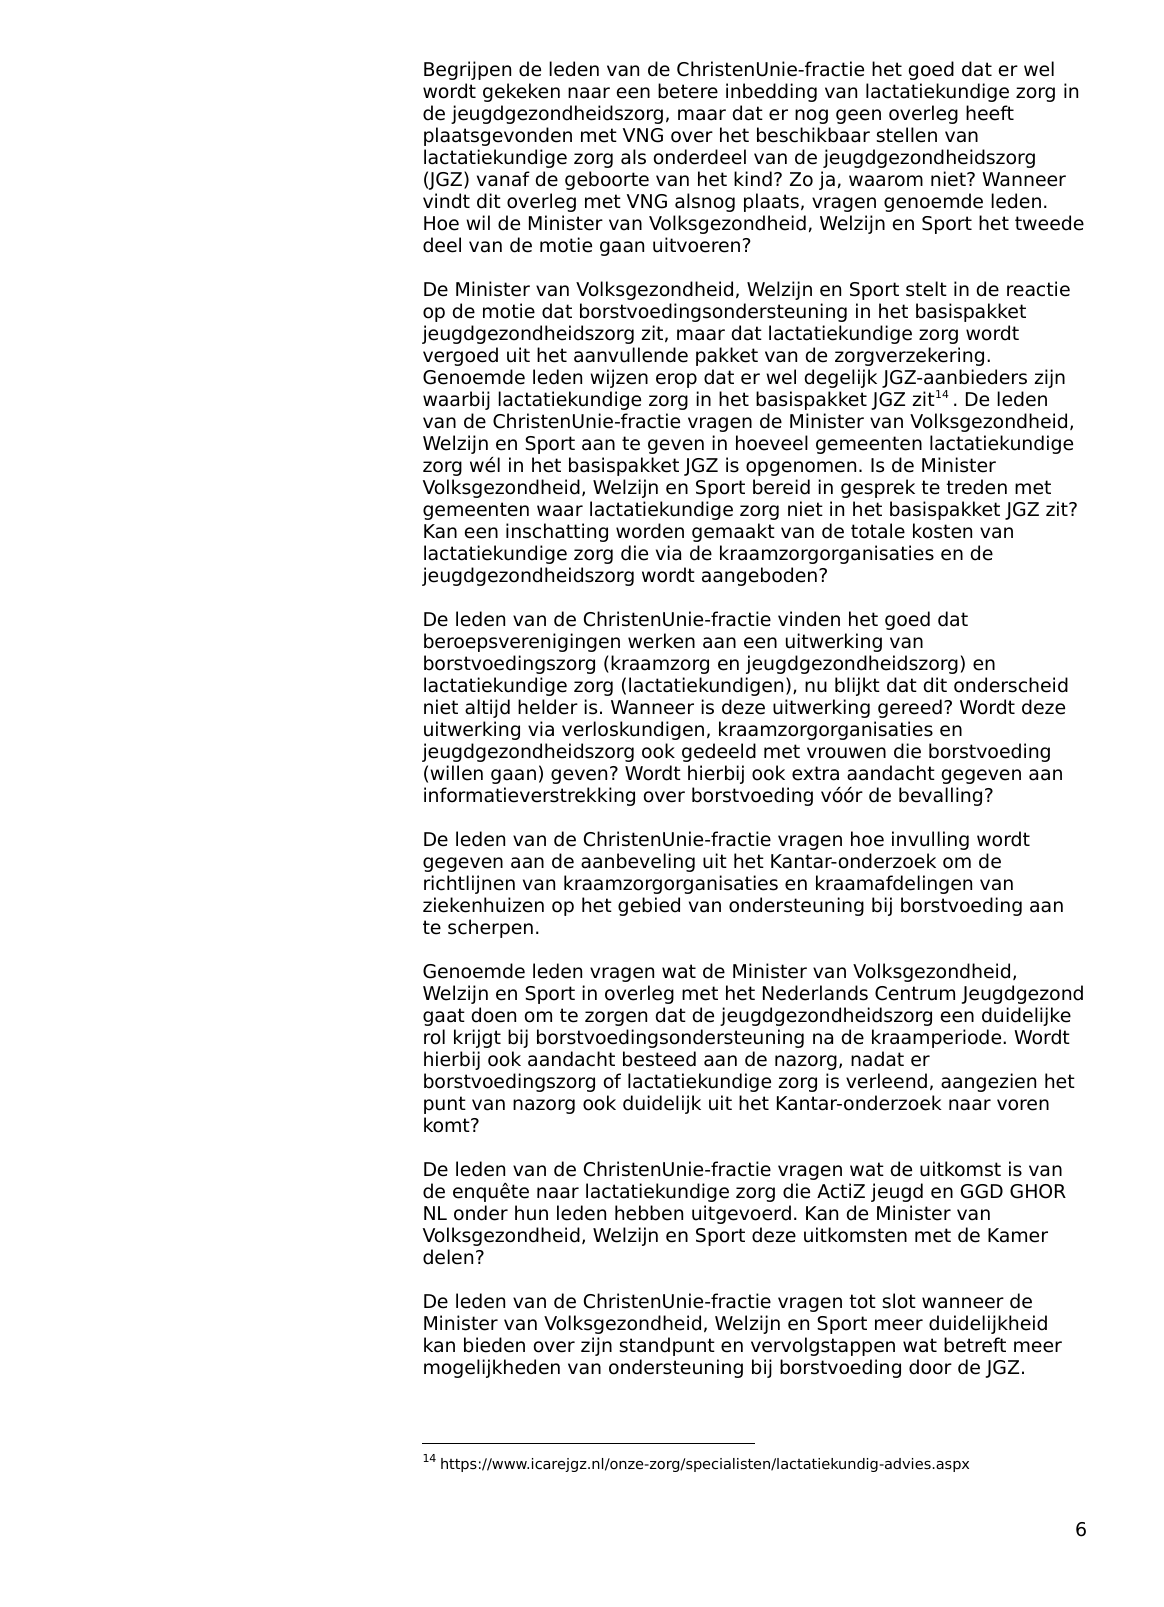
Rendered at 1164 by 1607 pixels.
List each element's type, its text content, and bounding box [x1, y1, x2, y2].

text Begrijpen de leden van de ChristenUnie-fractie het goed dat er wel wordt gekeken naar een betere inbedding van lactatiekundige zorg in de jeugdgezondheidszorg, maar dat er nog geen overleg heeft plaatsgevonden met VNG over het beschikbaar stellen van lactatiekundige zorg als onderdeel van de jeugdgezondheidszorg (JGZ) vanaf de geboorte van het kind? Zo ja, waarom niet? Wanneer vindt dit overleg met VNG alsnog plaats, vragen genoemde leden. Hoe wil de Minister van Volksgezondheid, Welzijn en Sport het tweede deel van de motie gaan uitvoeren? [422, 59, 1087, 257]
text De Minister van Volksgezondheid, Welzijn en Sport stelt in de reactie op de motie dat borstvoedingsondersteuning in het basispakket jeugdgezondheidszorg zit, maar dat lactatiekundige zorg wordt vergoed uit het aanvullende pakket van de zorgverzekering. Genoemde leden wijzen erop dat er wel degelijk JGZ-aanbieders zijn waarbij lactatiekundige zorg in het basispakket JGZ zit. De leden van de ChristenUnie-fractie vragen de Minister van Volksgezondheid, Welzijn en Sport aan te geven in hoeveel gemeenten lactatiekundige zorg wél in het basispakket JGZ is opgenomen. Is de Minister Volksgezondheid, Welzijn en Sport bereid in gesprek te treden met gemeenten waar lactatiekundige zorg niet in het basispakket JGZ zit? Kan een inschatting worden gemaakt van de totale kosten van lactatiekundige zorg die via de kraamzorgorganisaties en de jeugdgezondheidszorg wordt aangeboden? [422, 279, 1087, 587]
text De leden van de ChristenUnie-fractie vragen hoe invulling wordt gegeven aan de aanbeveling uit het Kantar-onderzoek om de richtlijnen van kraamzorgorganisaties en kraamafdelingen van ziekenhuizen op het gebied van ondersteuning bij borstvoeding aan te scherpen. [422, 829, 1087, 939]
text Genoemde leden vragen wat de Minister van Volksgezondheid, Welzijn en Sport in overleg met het Nederlands Centrum Jeugdgezond gaat doen om te zorgen dat de jeugdgezondheidszorg een duidelijke rol krijgt bij borstvoedingsondersteuning na de kraamperiode. Wordt hierbij ook aandacht besteed aan de nazorg, nadat er borstvoedingszorg of lactatiekundige zorg is verleend, aangezien het punt van nazorg ook duidelijk uit het Kantar-onderzoek naar voren komt? [422, 961, 1087, 1137]
text https://www.icarejgz.nl/onze-zorg/specialisten/lactatiekundig-advies.aspx [422, 1452, 1087, 1474]
text De leden van de ChristenUnie-fractie vragen tot slot wanneer de Minister van Volksgezondheid, Welzijn en Sport meer duidelijkheid kan bieden over zijn standpunt en vervolgstappen wat betreft meer mogelijkheden van ondersteuning bij borstvoeding door de JGZ. [422, 1291, 1087, 1379]
text De leden van de ChristenUnie-fractie vragen wat de uitkomst is van de enquête naar lactatiekundige zorg die ActiZ jeugd en GGD GHOR NL onder hun leden hebben uitgevoerd. Kan de Minister van Volksgezondheid, Welzijn en Sport deze uitkomsten met de Kamer delen? [422, 1159, 1087, 1269]
text De leden van de ChristenUnie-fractie vinden het goed dat beroepsverenigingen werken aan een uitwerking van borstvoedingszorg (kraamzorg en jeugdgezondheidszorg) en lactatiekundige zorg (lactatiekundigen), nu blijkt dat dit onderscheid niet altijd helder is. Wanneer is deze uitwerking gereed? Wordt deze uitwerking via verloskundigen, kraamzorgorganisaties en jeugdgezondheidszorg ook gedeeld met vrouwen die borstvoeding (willen gaan) geven? Wordt hierbij ook extra aandacht gegeven aan informatieverstrekking over borstvoeding vóór de bevalling? [422, 609, 1087, 807]
